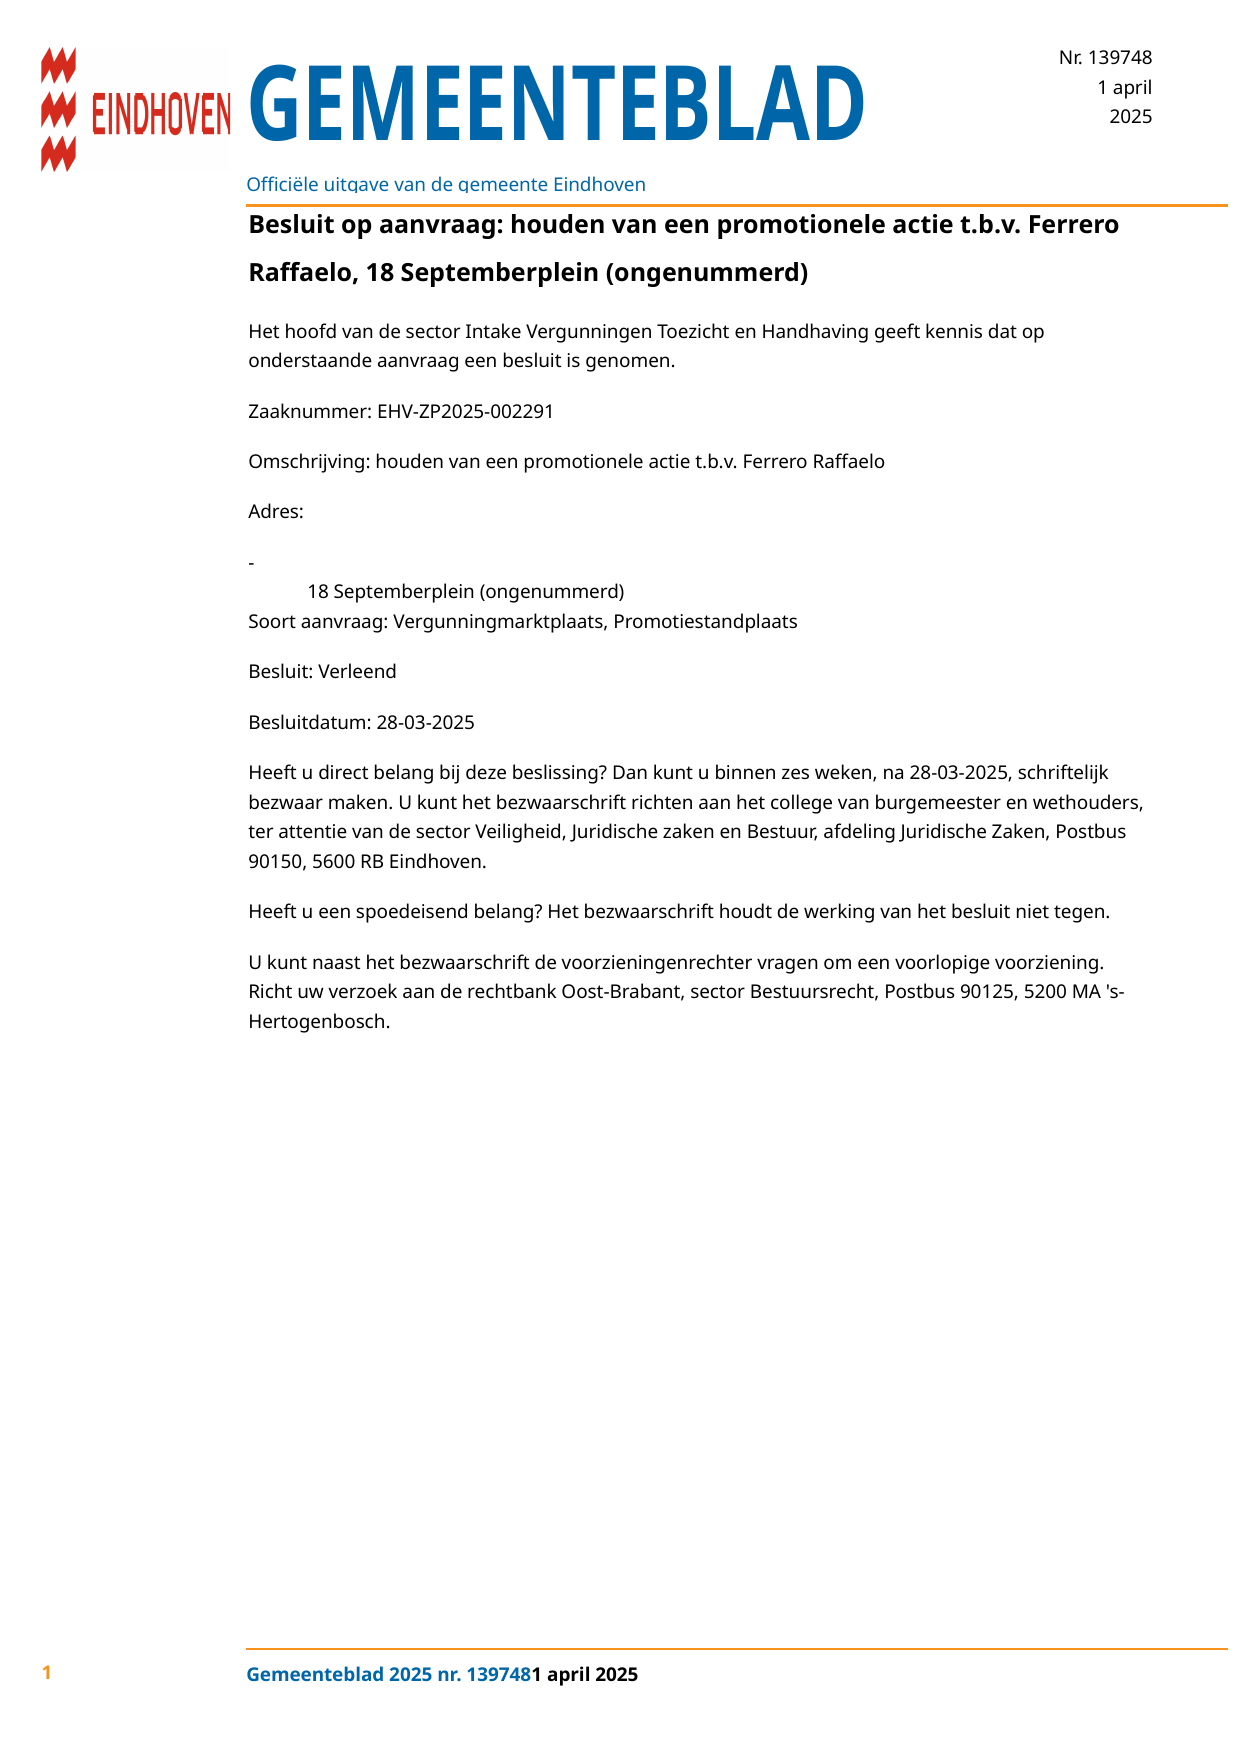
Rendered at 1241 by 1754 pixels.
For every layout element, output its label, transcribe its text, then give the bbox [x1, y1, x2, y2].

picture [41, 47, 231, 172]
text Omschrijving: houden van een promotionele actie t.b.v. Ferrero Raffaelo [248, 448, 1152, 474]
list 18 Septemberplein (ongenummerd) [248, 579, 1152, 604]
text Besluit op aanvraag: houden van een promotionele actie t.b.v. Ferrero Raffaelo, 18 Septemberplein (ongenummerd) [248, 207, 1152, 288]
text Heeft u direct belang bij deze beslissing? Dan kunt u binnen zes weken, na 28-03-2025, schriftelijk bezwaar maken. U kunt het bezwaarschrift richten aan het college van burgemeester en wethouders, ter attentie van de sector Veiligheid, Juridische zaken en Bestuur, afdeling Juridische Zaken, Postbus 90150, 5600 RB Eindhoven. [248, 759, 1152, 874]
text U kunt naast het bezwaarschrift de voorzieningenrechter vragen om een voorlopige voorziening. Richt uw verzoek aan de rechtbank Oost-Brabant, sector Bestuursrecht, Postbus 90125, 5200 MA 's-Hertogenbosch. [248, 949, 1152, 1034]
text Soort aanvraag: Vergunningmarktplaats, Promotiestandplaats [248, 608, 1152, 634]
text Zaaknummer: EHV-ZP2025-002291 [248, 398, 1152, 424]
text Adres: [248, 499, 1152, 524]
text Besluit: Verleend [248, 659, 1152, 684]
text Het hoofd van de sector Intake Vergunningen Toezicht en Handhaving geeft kennis dat op onderstaande aanvraag een besluit is genomen. [248, 318, 1152, 373]
text Besluitdatum: 28-03-2025 [248, 709, 1152, 735]
text Heeft u een spoedeisend belang? Het bezwaarschrift houdt de werking van het besluit niet tegen. [248, 899, 1152, 924]
